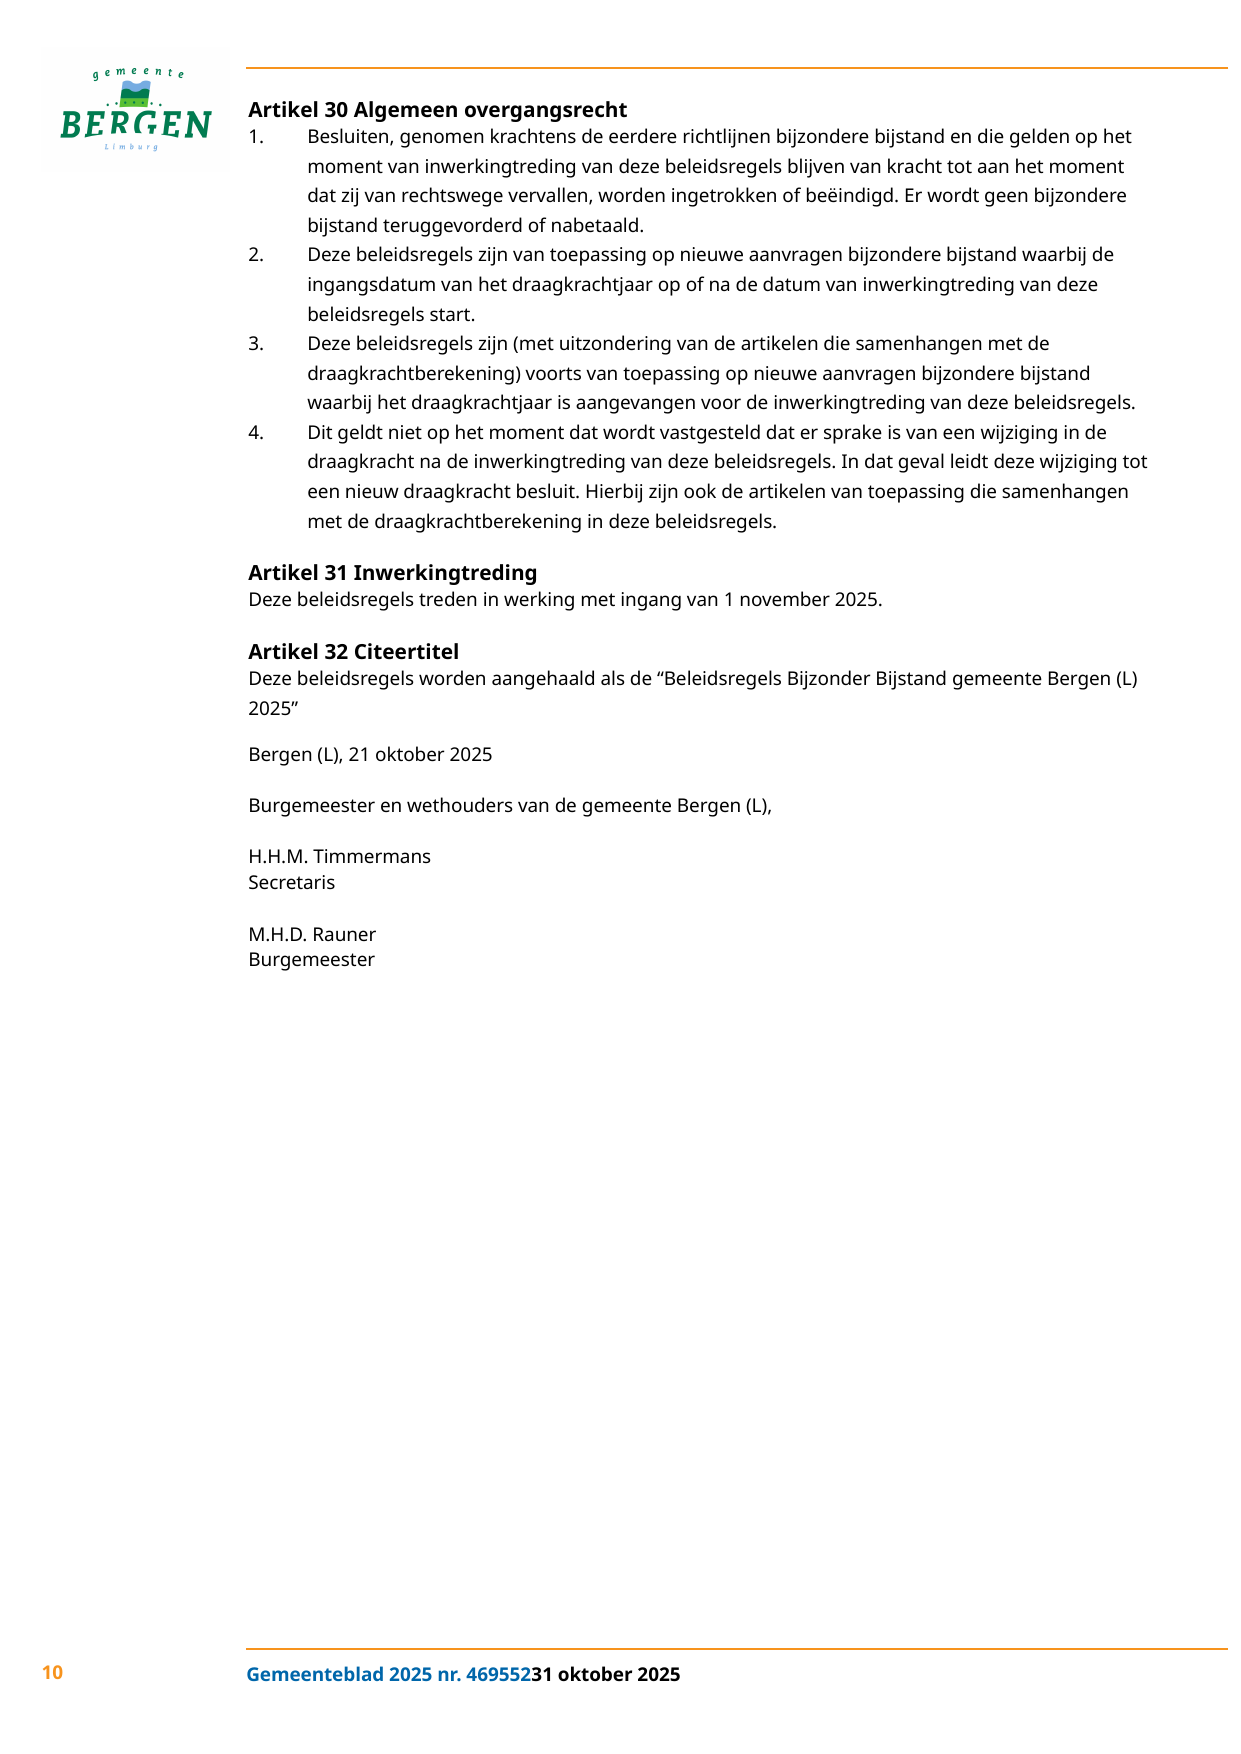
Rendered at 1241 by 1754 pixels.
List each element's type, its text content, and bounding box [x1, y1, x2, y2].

text Artikel 31 Inwerkingtreding [248, 558, 1152, 587]
text M.H.D. Rauner [248, 921, 1152, 947]
text Secretaris [248, 869, 1152, 895]
text H.H.M. Timmermans [248, 844, 1152, 869]
list Deze beleidsregels zijn (met uitzondering van de artikelen die samenhangen met de draagkrachtberekening) voorts van toepassing op nieuwe aanvragen bijzondere bijstand waarbij het draagkrachtjaar is aangevangen voor de inwerkingtreding van deze beleidsregels. [248, 330, 1152, 415]
list Besluiten, genomen krachtens de eerdere richtlijnen bijzondere bijstand en die gelden op het moment van inwerkingtreding van deze beleidsregels blijven van kracht tot aan het moment dat zij van rechtswege vervallen, worden ingetrokken of beëindigd. Er wordt geen bijzondere bijstand teruggevorderd of nabetaald. [248, 123, 1152, 238]
text Burgemeester en wethouders van de gemeente Bergen (L), [248, 792, 1152, 818]
text Artikel 32 Citeertitel [248, 637, 1152, 666]
list Dit geldt niet op het moment dat wordt vastgesteld dat er sprake is van een wijziging in de draagkracht na de inwerkingtreding van deze beleidsregels. In dat geval leidt deze wijziging tot een nieuw draagkracht besluit. Hierbij zijn ook de artikelen van toepassing die samenhangen met de draagkrachtberekening in deze beleidsregels. [248, 419, 1152, 533]
text Deze beleidsregels worden aangehaald als de “Beleidsregels Bijzonder Bijstand gemeente Bergen (L) 2025” [248, 666, 1152, 721]
list Deze beleidsregels zijn van toepassing op nieuwe aanvragen bijzondere bijstand waarbij de ingangsdatum van het draagkrachtjaar op of na de datum van inwerkingtreding van deze beleidsregels start. [248, 242, 1152, 326]
text Deze beleidsregels treden in werking met ingang van 1 november 2025. [248, 587, 1152, 612]
text Burgemeester [248, 947, 1152, 972]
picture [41, 47, 231, 172]
text Bergen (L), 21 oktober 2025 [248, 741, 1152, 766]
text Artikel 30 Algemeen overgangsrecht [248, 95, 1152, 123]
